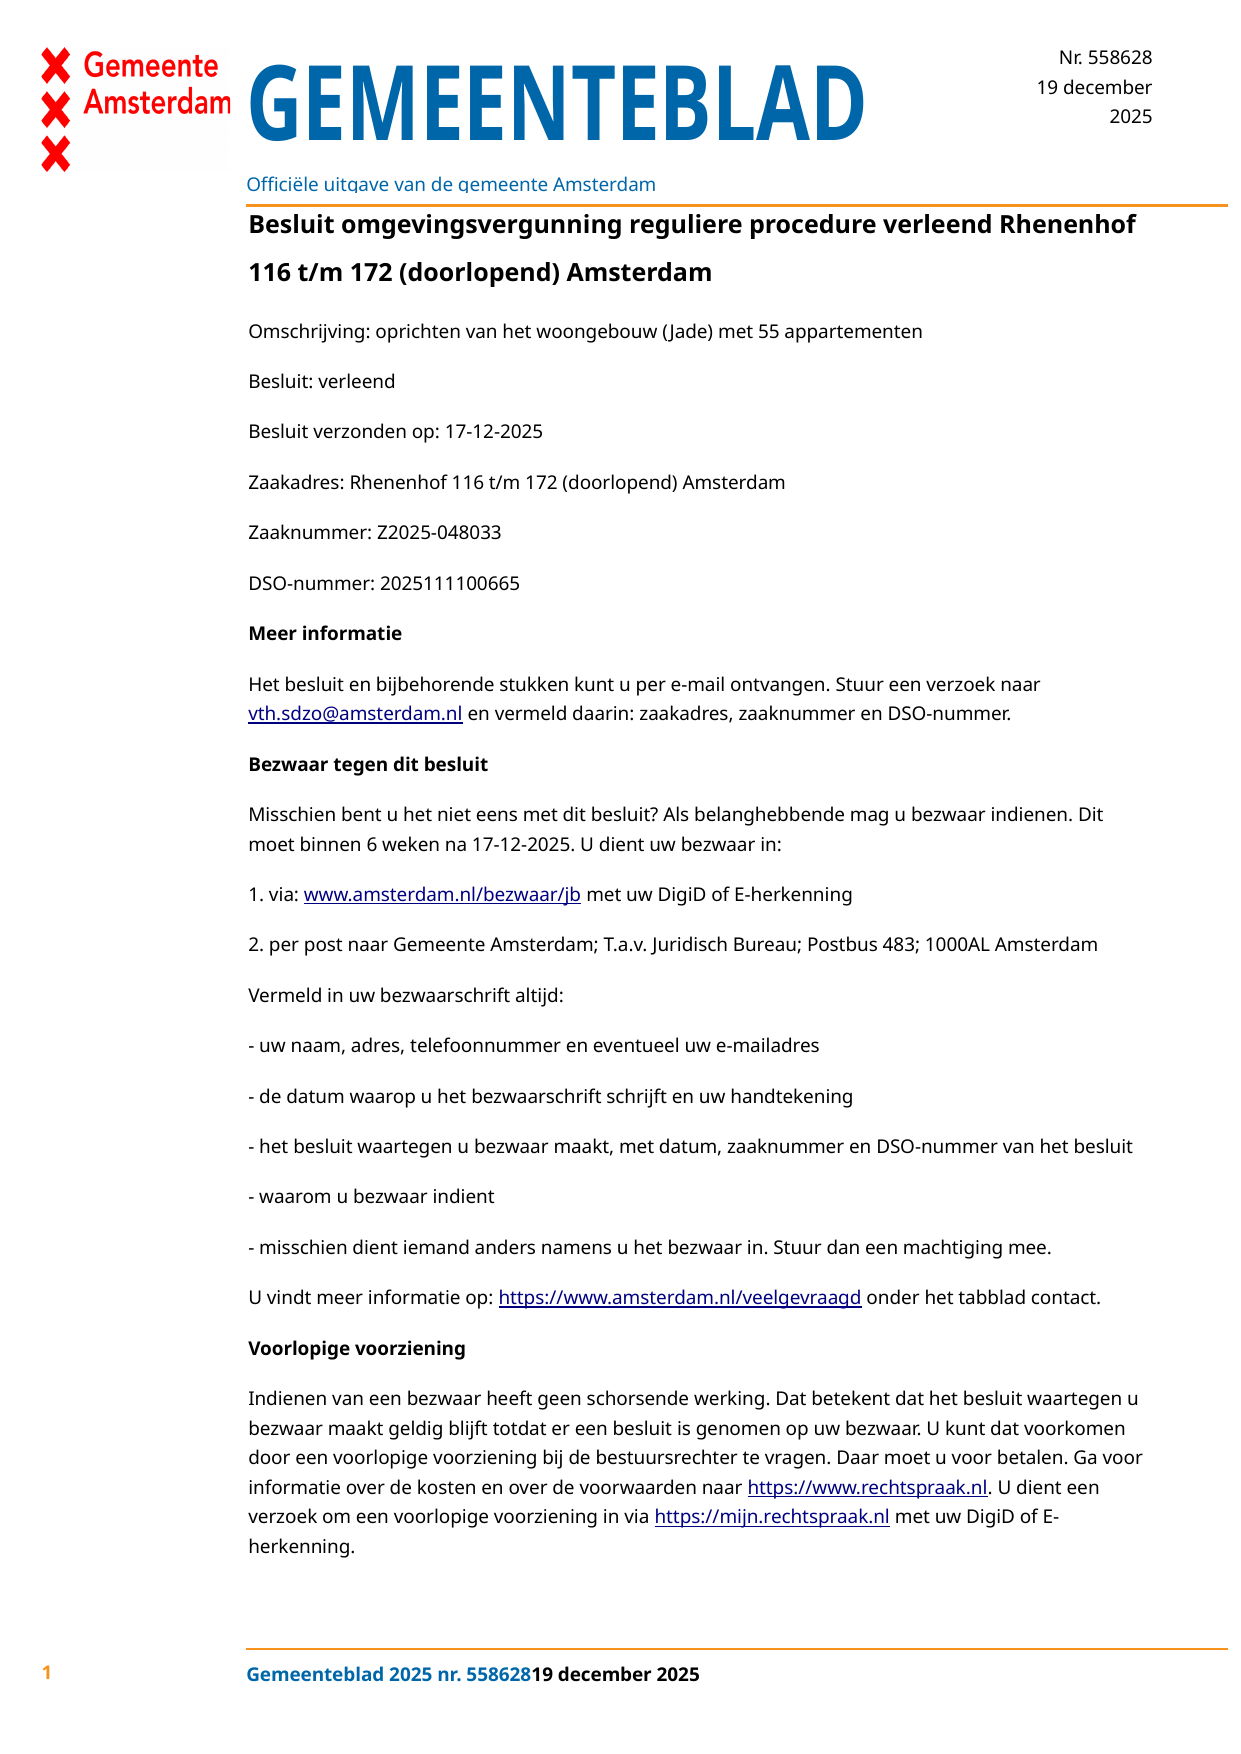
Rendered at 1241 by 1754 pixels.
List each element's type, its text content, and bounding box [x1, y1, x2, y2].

text Besluit: verleend [248, 368, 1152, 394]
text Zaakadres: Rhenenhof 116 t/m 172 (doorlopend) Amsterdam [248, 469, 1152, 495]
text - het besluit waartegen u bezwaar maakt, met datum, zaaknummer en DSO-nummer van het besluit [248, 1133, 1152, 1159]
text U vindt meer informatie op: https://www.amsterdam.nl/veelgevraagd onder het tabblad contact. [248, 1284, 1152, 1310]
text Het besluit en bijbehorende stukken kunt u per e-mail ontvangen. Stuur een verzoek naar vth.sdzo@amsterdam.nl en vermeld daarin: zaakadres, zaaknummer en DSO-nummer. [248, 671, 1152, 726]
text Bezwaar tegen dit besluit [248, 751, 1152, 777]
text 2. per post naar Gemeente Amsterdam; T.a.v. Juridisch Bureau; Postbus 483; 1000AL Amsterdam [248, 932, 1152, 957]
text Besluit verzonden op: 17-12-2025 [248, 419, 1152, 444]
text Zaaknummer: Z2025-048033 [248, 519, 1152, 545]
text Vermeld in uw bezwaarschrift altijd: [248, 982, 1152, 1008]
text Misschien bent u het niet eens met dit besluit? Als belanghebbende mag u bezwaar indienen. Dit moet binnen 6 weken na 17-12-2025. U dient uw bezwaar in: [248, 801, 1152, 857]
text 1. via: www.amsterdam.nl/bezwaar/jb met uw DigiD of E-herkenning [248, 881, 1152, 907]
text - uw naam, adres, telefoonnummer en eventueel uw e-mailadres [248, 1032, 1152, 1058]
text - de datum waarop u het bezwaarschrift schrijft en uw handtekening [248, 1083, 1152, 1109]
text Voorlopige voorziening [248, 1335, 1152, 1361]
text Omschrijving: oprichten van het woongebouw (Jade) met 55 appartementen [248, 318, 1152, 344]
text - waarom u bezwaar indient [248, 1184, 1152, 1209]
picture [41, 47, 231, 172]
text Indienen van een bezwaar heeft geen schorsende werking. Dat betekent dat het besluit waartegen u bezwaar maakt geldig blijft totdat er een besluit is genomen op uw bezwaar. U kunt dat voorkomen door een voorlopige voorziening bij de bestuursrechter te vragen. Daar moet u voor betalen. Ga voor informatie over de kosten en over de voorwaarden naar https://www.rechtspraak.nl. U dient een verzoek om een voorlopige voorziening in via https://mijn.rechtspraak.nl met uw DigiD of E-herkenning. [248, 1385, 1152, 1559]
text - misschien dient iemand anders namens u het bezwaar in. Stuur dan een machtiging mee. [248, 1234, 1152, 1260]
text Meer informatie [248, 620, 1152, 646]
text DSO-nummer: 2025111100665 [248, 570, 1152, 596]
text Besluit omgevingsvergunning reguliere procedure verleend Rhenenhof 116 t/m 172 (doorlopend) Amsterdam [248, 207, 1152, 288]
